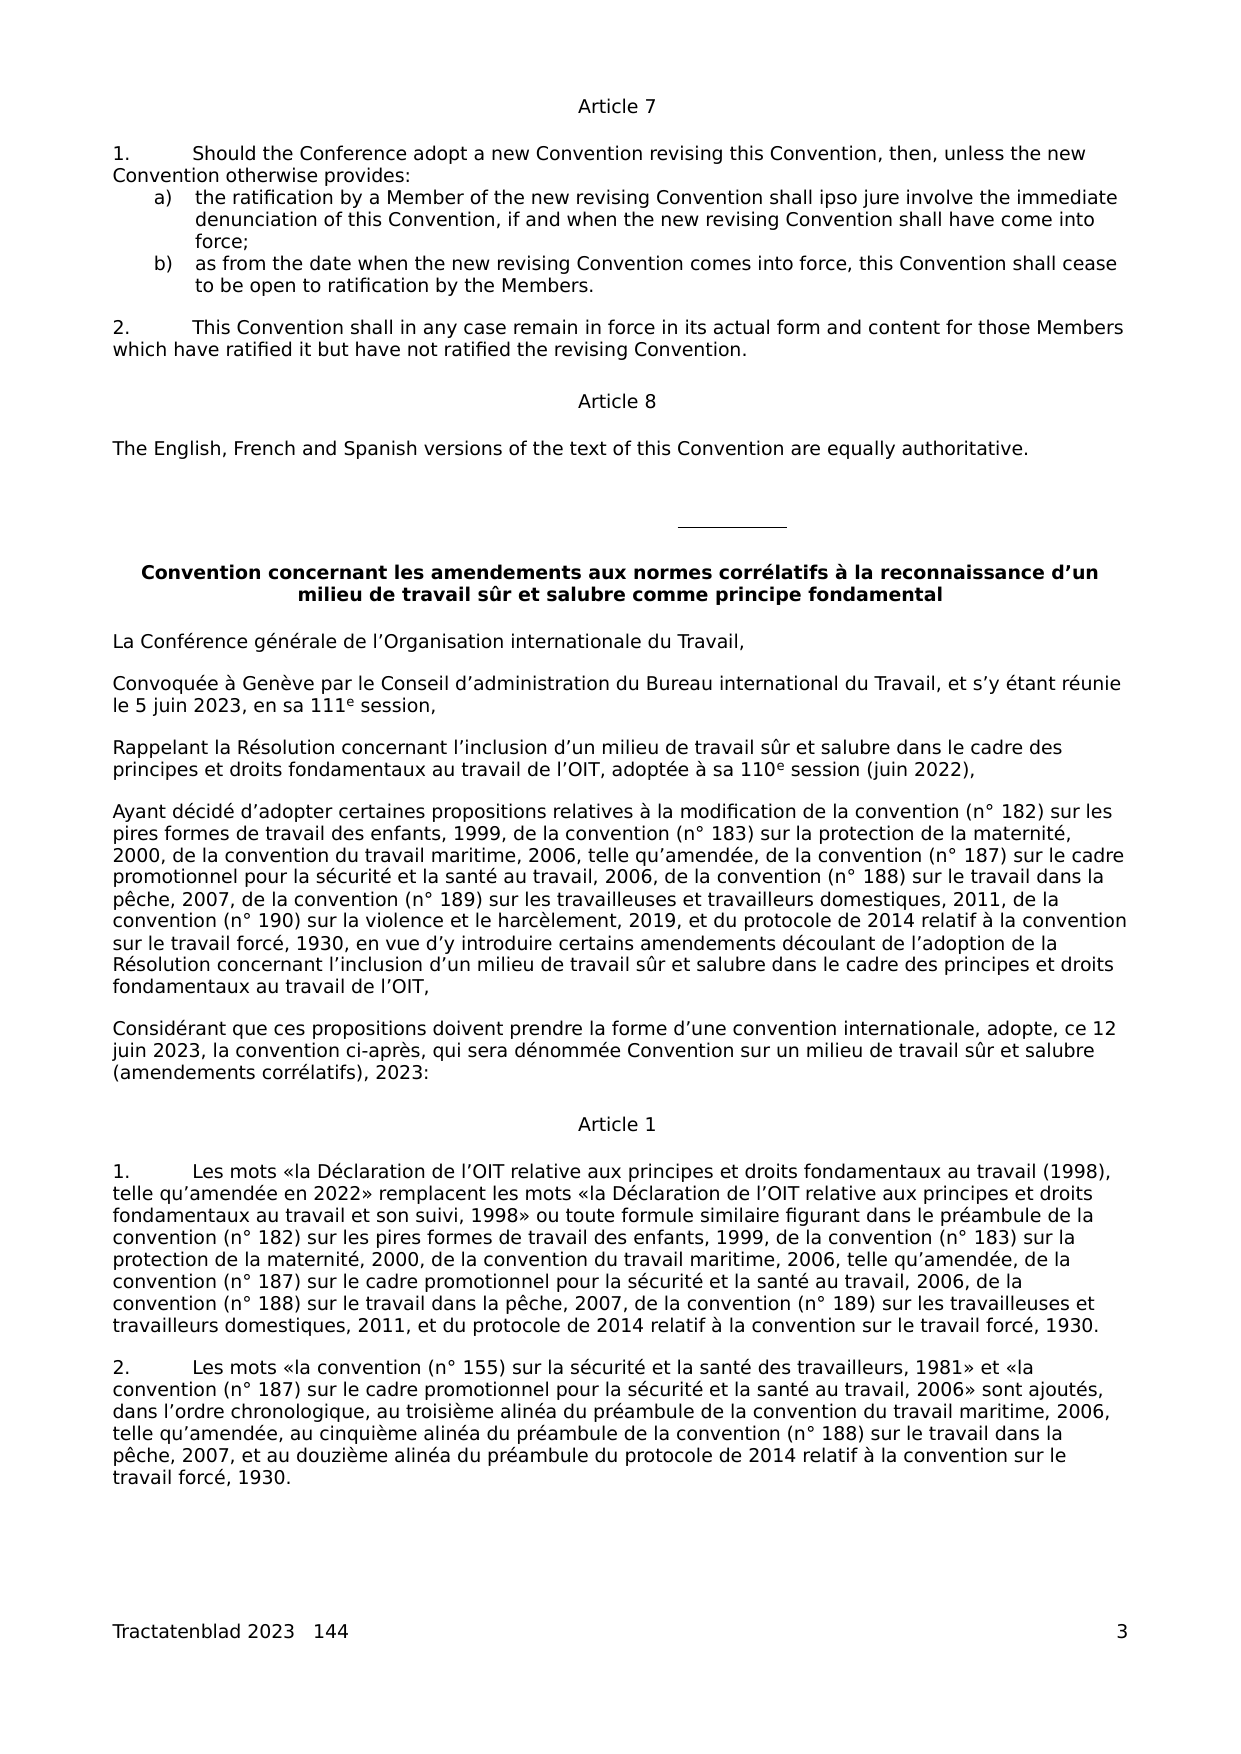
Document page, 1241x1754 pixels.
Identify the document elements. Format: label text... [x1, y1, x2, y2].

text The English, French and Spanish versions of the text of this Convention are equally authoritative. [112, 438, 1128, 460]
text 1. Les mots «la Déclaration de l’OIT relative aux principes et droits fondamentaux au travail (1998), telle qu’amendée en 2022» remplacent les mots «la Déclaration de l’OIT relative aux principes et droits fondamentaux au travail et son suivi, 1998» ou toute formule similaire figurant dans le préambule de la convention (n° 182) sur les pires formes de travail des enfants, 1999, de la convention (n° 183) sur la protection de la maternité, 2000, de la convention du travail maritime, 2006, telle qu’amendée, de la convention (n° 187) sur le cadre promotionnel pour la sécurité et la santé au travail, 2006, de la convention (n° 188) sur le travail dans la pêche, 2007, de la convention (n° 189) sur les travailleuses et travailleurs domestiques, 2011, et du protocole de 2014 relatif à la convention sur le travail forcé, 1930. [112, 1161, 1128, 1337]
text La Conférence générale de l’Organisation internationale du Travail, [112, 631, 1128, 653]
subtitle Article 1 [112, 1114, 1128, 1136]
text Ayant décidé d’adopter certaines propositions relatives à la modification de la convention (n° 182) sur les pires formes de travail des enfants, 1999, de la convention (n° 183) sur la protection de la maternité, 2000, de la convention du travail maritime, 2006, telle qu’amendée, de la convention (n° 187) sur le cadre promotionnel pour la sécurité et la santé au travail, 2006, de la convention (n° 188) sur le travail dans la pêche, 2007, de la convention (n° 189) sur les travailleuses et travailleurs domestiques, 2011, de la convention (n° 190) sur la violence et le harcèlement, 2019, et du protocole de 2014 relatif à la convention sur le travail forcé, 1930, en vue d’y introduire certains amendements découlant de l’adoption de la Résolution concernant l’inclusion d’un milieu de travail sûr et salubre dans le cadre des principes et droits fondamentaux au travail de l’OIT, [112, 801, 1128, 998]
text Considérant que ces propositions doivent prendre la forme d’une convention internationale, adopte, ce 12 juin 2023, la convention ci-après, qui sera dénommée Convention sur un milieu de travail sûr et salubre (amendements corrélatifs), 2023: [112, 1018, 1128, 1084]
subtitle Article 8 [112, 391, 1128, 413]
subtitle Article 7 [112, 96, 1128, 118]
text Convoquée à Genève par le Conseil d’administration du Bureau international du Travail, et s’y étant réunie le 5 juin 2023, en sa 111e session, [112, 673, 1128, 717]
text 1. Should the Conference adopt a new Convention revising this Convention, then, unless the new Convention otherwise provides: [112, 143, 1128, 187]
text a) the ratification by a Member of the new revising Convention shall ipso jure involve the immediate denunciation of this Convention, if and when the new revising Convention shall have come into force; [153, 187, 1128, 253]
text Rappelant la Résolution concernant l’inclusion d’un milieu de travail sûr et salubre dans le cadre des principes et droits fondamentaux au travail de l’OIT, adoptée à sa 110e session (juin 2022), [112, 737, 1128, 781]
subtitle Convention concernant les amendements aux normes corrélatifs à la reconnaissance d’un milieu de travail sûr et salubre comme principe fondamental [112, 562, 1128, 606]
text 2. Les mots «la convention (n° 155) sur la sécurité et la santé des travailleurs, 1981» et «la convention (n° 187) sur le cadre promotionnel pour la sécurité et la santé au travail, 2006» sont ajoutés, dans l’ordre chronologique, au troisième alinéa du préambule de la convention du travail maritime, 2006, telle qu’amendée, au cinquième alinéa du préambule de la convention (n° 188) sur le travail dans la pêche, 2007, et au douzième alinéa du préambule du protocole de 2014 relatif à la convention sur le travail forcé, 1930. [112, 1357, 1128, 1489]
text b) as from the date when the new revising Convention comes into force, this Convention shall cease to be open to ratification by the Members. [153, 253, 1128, 297]
text 2. This Convention shall in any case remain in force in its actual form and content for those Members which have ratified it but have not ratified the revising Convention. [112, 317, 1128, 361]
